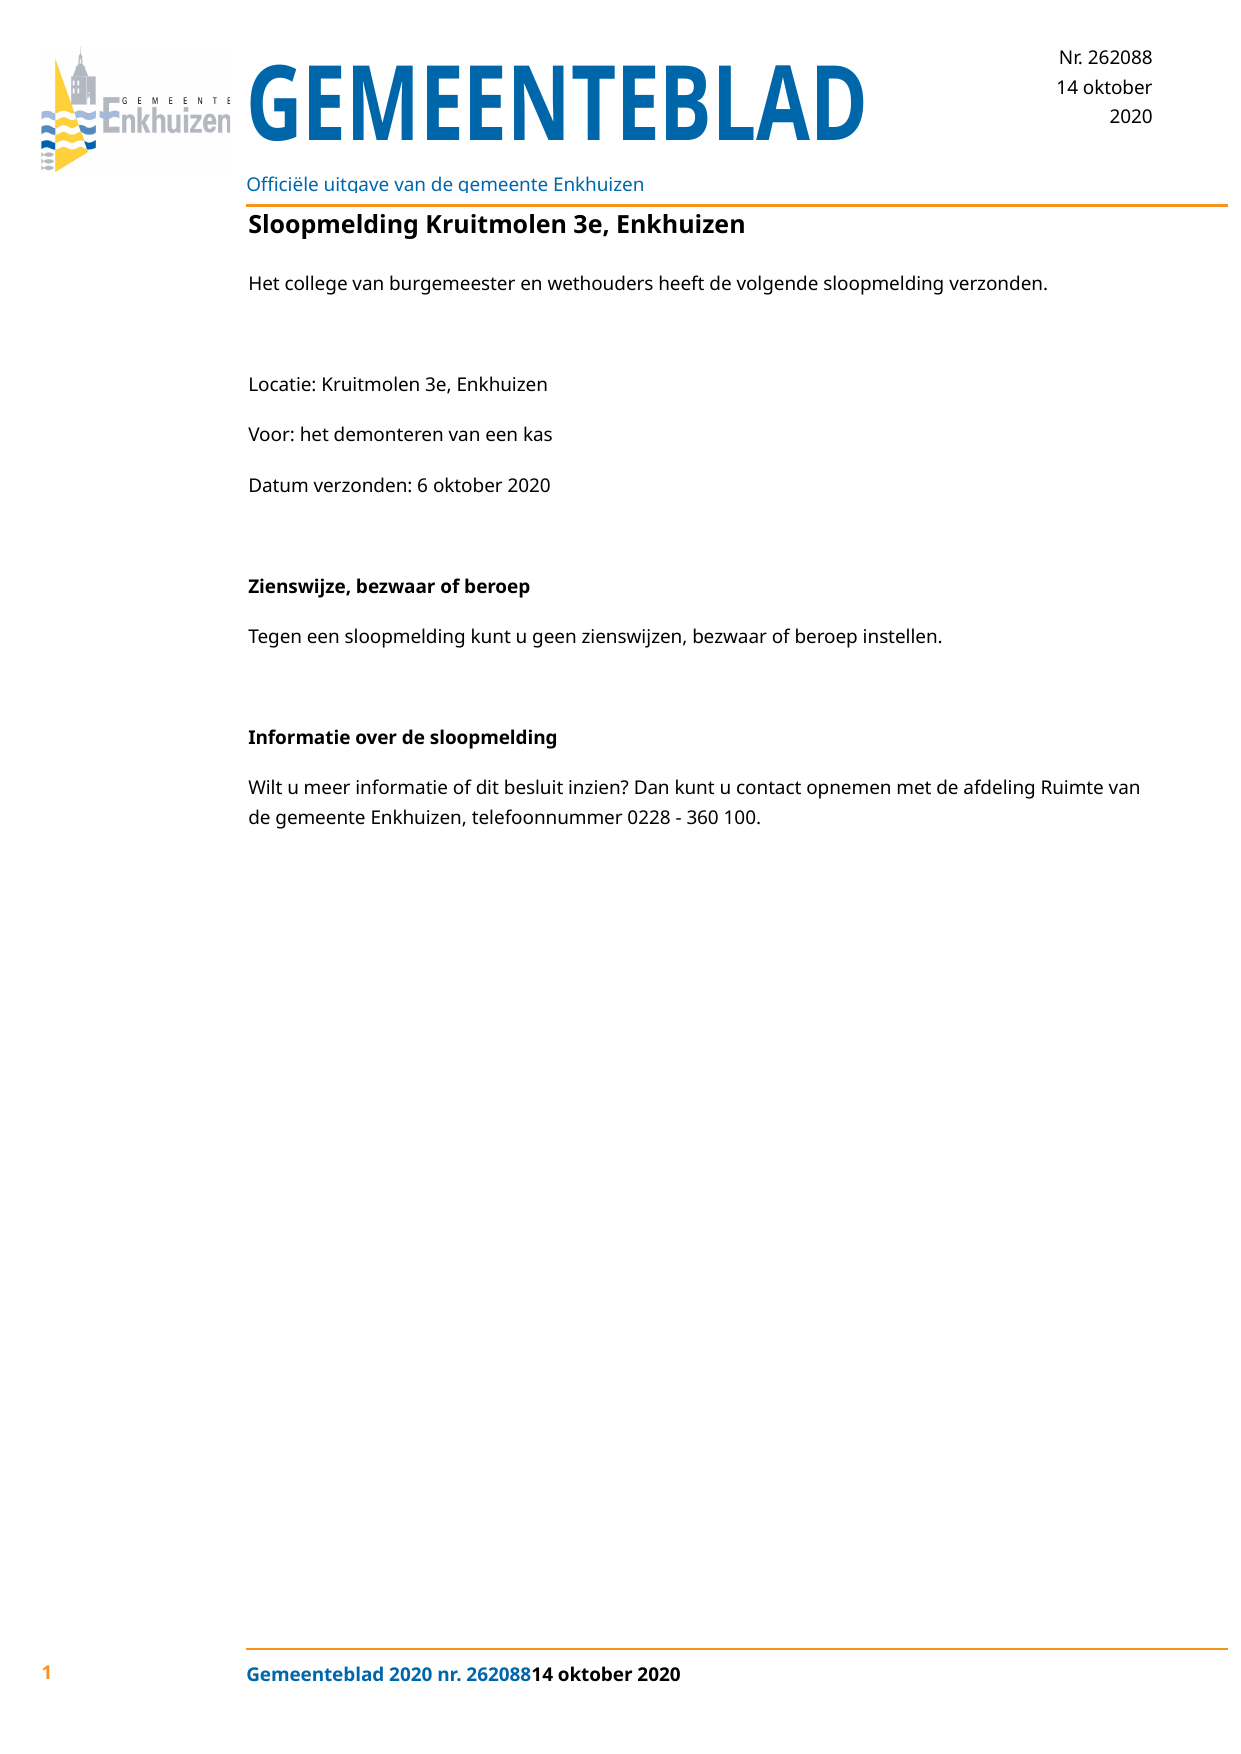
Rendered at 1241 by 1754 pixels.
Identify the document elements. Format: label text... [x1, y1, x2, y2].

text Sloopmelding Kruitmolen 3e, Enkhuizen [248, 207, 1152, 241]
text Datum verzonden: 6 oktober 2020 [248, 472, 1152, 498]
text Voor: het demonteren van een kas [248, 422, 1152, 447]
text Locatie: Kruitmolen 3e, Enkhuizen [248, 371, 1152, 397]
picture [41, 47, 231, 172]
text Informatie over de sloopmelding [248, 724, 1152, 750]
text Wilt u meer informatie of dit besluit inzien? Dan kunt u contact opnemen met de afdeling Ruimte van de gemeente Enkhuizen, telefoonnummer 0228 - 360 100. [248, 774, 1152, 830]
text Tegen een sloopmelding kunt u geen zienswijzen, bezwaar of beroep instellen. [248, 623, 1152, 649]
text Het college van burgemeester en wethouders heeft de volgende sloopmelding verzonden. [248, 270, 1152, 296]
text Zienswijze, bezwaar of beroep [248, 573, 1152, 598]
